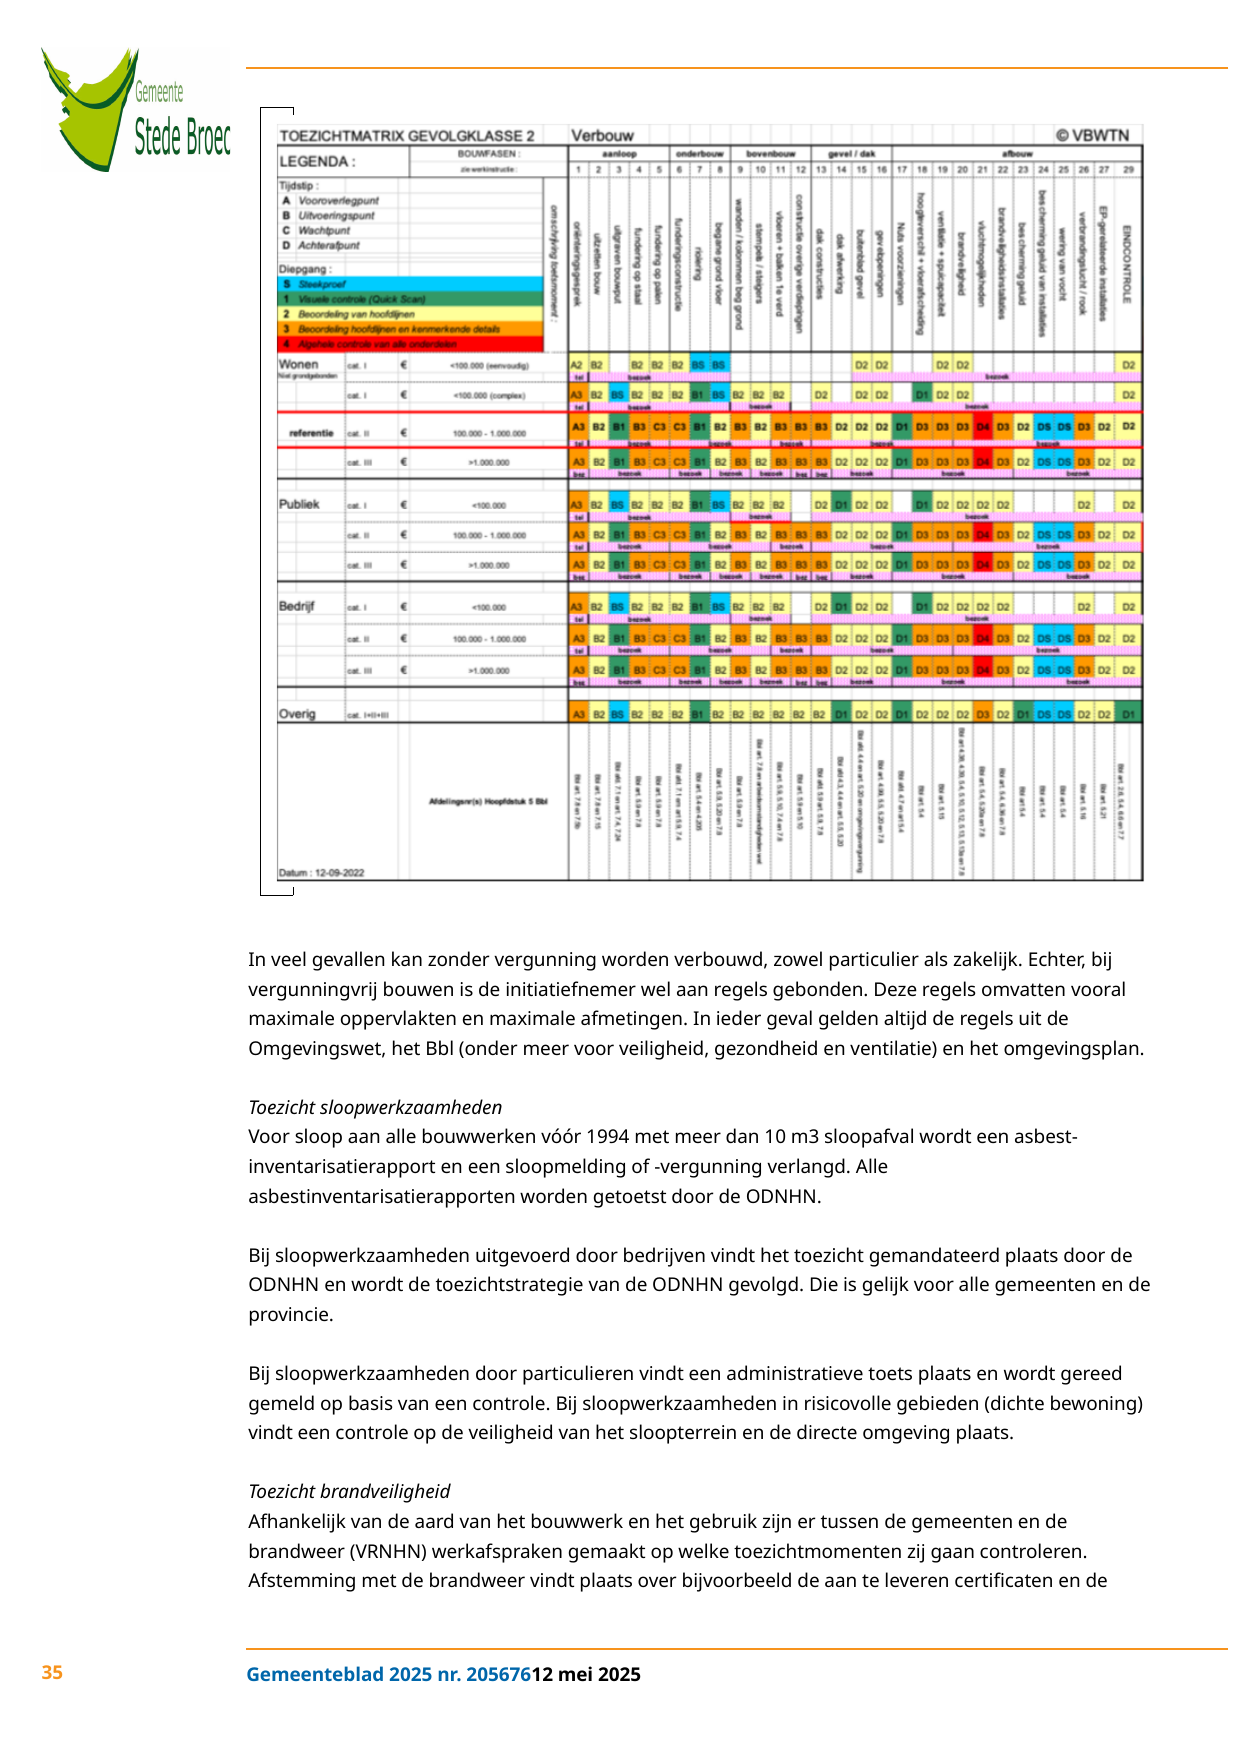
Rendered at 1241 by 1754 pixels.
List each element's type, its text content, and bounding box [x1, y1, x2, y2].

text Voor sloop aan alle bouwwerken vóór 1994 met meer dan 10 m3 sloopafval wordt een asbest-inventarisatierapport en een sloopmelding of -vergunning verlangd. Alle asbestinventarisatierapporten worden getoetst door de ODNHN. [248, 1124, 1152, 1208]
text Toezicht sloopwerkzaamheden [248, 1094, 1152, 1120]
text Afhankelijk van de aard van het bouwwerk en het gebruik zijn er tussen de gemeenten en de brandweer (VRNHN) werkafspraken gemaakt op welke toezichtmomenten zij gaan controleren. Afstemming met de brandweer vindt plaats over bijvoorbeeld de aan te leveren certificaten en de [248, 1508, 1152, 1593]
picture [268, 115, 1155, 887]
text In veel gevallen kan zonder vergunning worden verbouwd, zowel particulier als zakelijk. Echter, bij vergunningvrij bouwen is de initiatiefnemer wel aan regels gebonden. Deze regels omvatten vooral maximale oppervlakten en maximale afmetingen. In ieder geval gelden altijd de regels uit de Omgevingswet, het Bbl (onder meer voor veiligheid, gezondheid en ventilatie) en het omgevingsplan. [248, 946, 1152, 1061]
text Bij sloopwerkzaamheden door particulieren vindt een administratieve toets plaats en wordt gereed gemeld op basis van een controle. Bij sloopwerkzaamheden in risicovolle gebieden (dichte bewoning) vindt een controle op de veiligheid van het sloopterrein en de directe omgeving plaats. [248, 1360, 1152, 1445]
text Bij sloopwerkzaamheden uitgevoerd door bedrijven vindt het toezicht gemandateerd plaats door de ODNHN en wordt de toezichtstrategie van de ODNHN gevolgd. Die is gelijk voor alle gemeenten en de provincie. [248, 1242, 1152, 1327]
text Toezicht brandveiligheid [248, 1479, 1152, 1504]
picture [41, 47, 231, 172]
